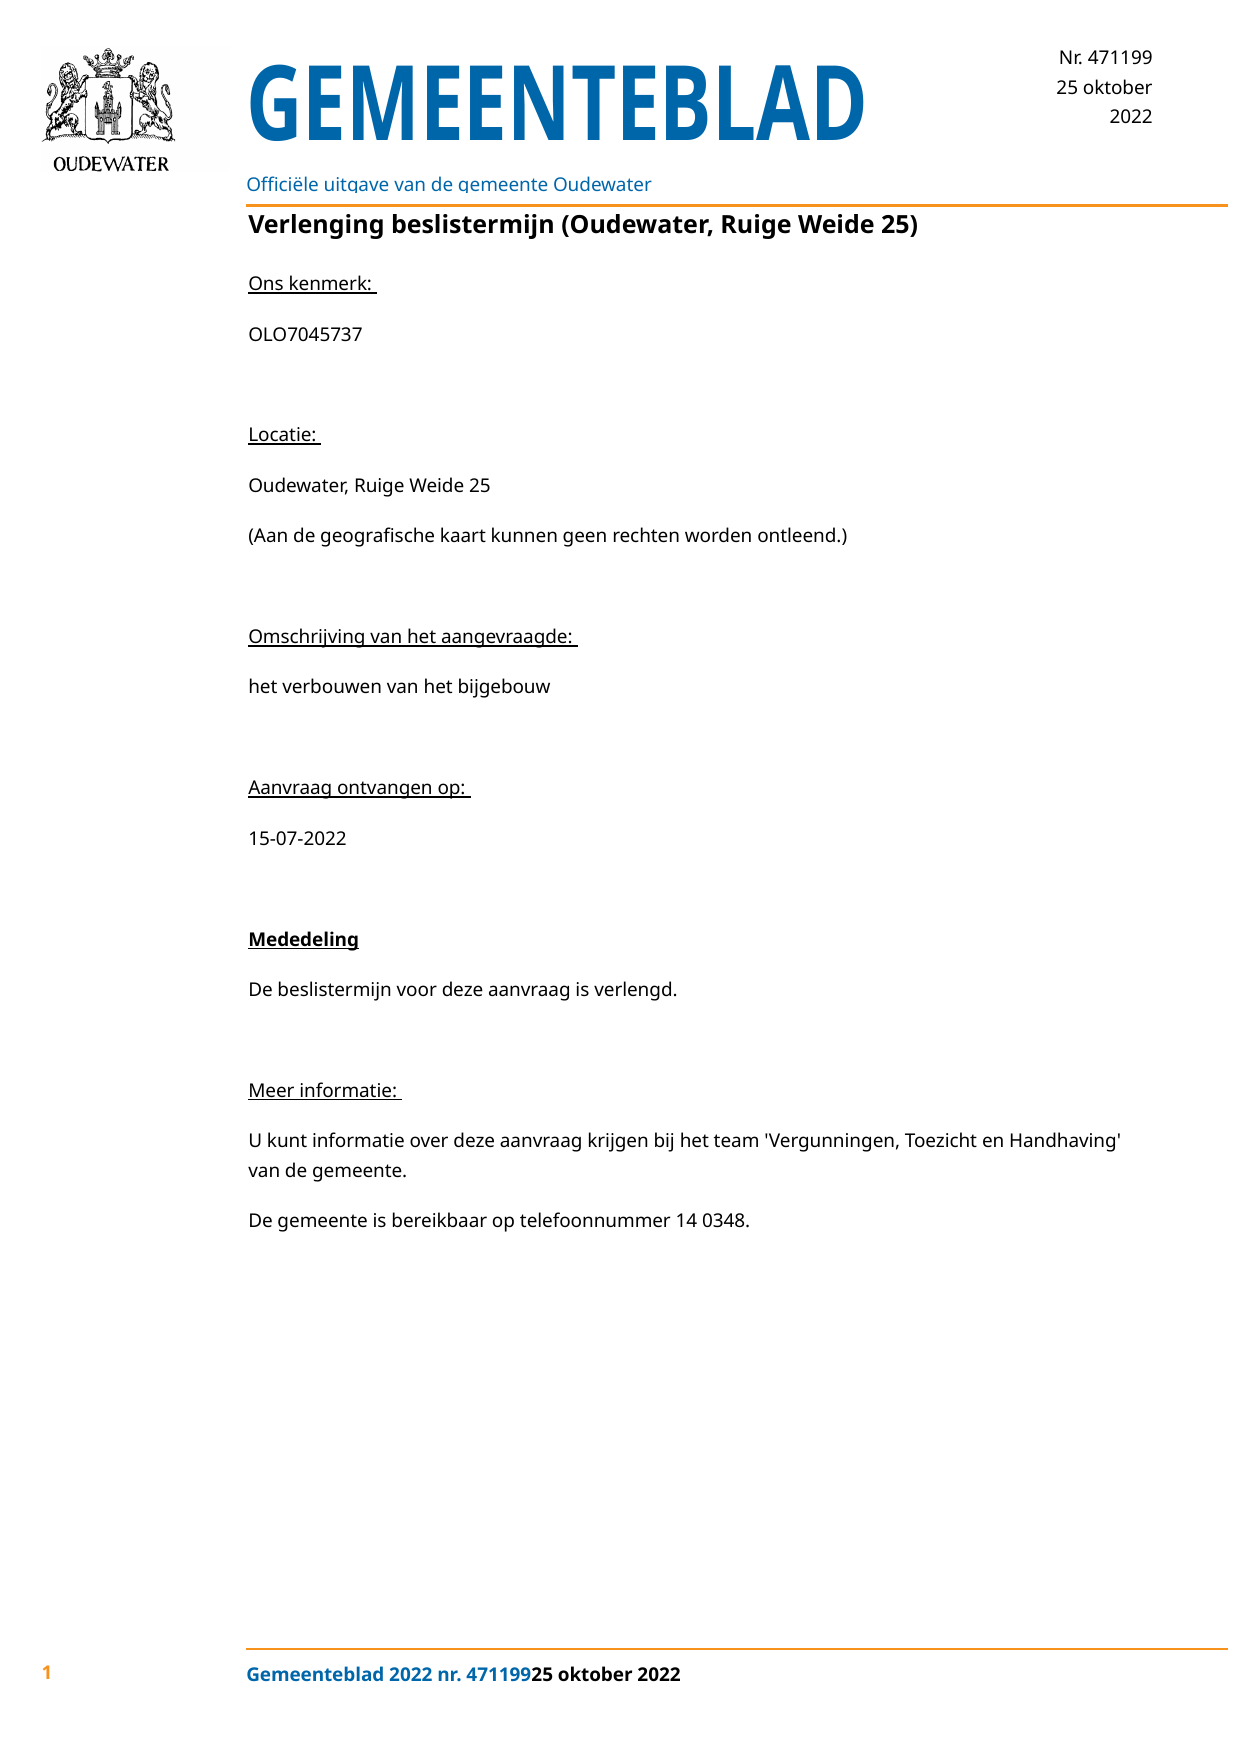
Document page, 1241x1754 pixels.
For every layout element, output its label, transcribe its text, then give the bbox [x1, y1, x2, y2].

text Aanvraag ontvangen op: [248, 774, 1152, 800]
text U kunt informatie over deze aanvraag krijgen bij het team 'Vergunningen, Toezicht en Handhaving' van de gemeente. [248, 1127, 1152, 1183]
picture [41, 47, 231, 172]
text Locatie: [248, 422, 1152, 447]
text Verlenging beslistermijn (Oudewater, Ruige Weide 25) [248, 207, 1152, 241]
text Meer informatie: [248, 1077, 1152, 1103]
text De gemeente is bereikbaar op telefoonnummer 14 0348. [248, 1207, 1152, 1233]
text De beslistermijn voor deze aanvraag is verlengd. [248, 976, 1152, 1002]
text Mededeling [248, 926, 1152, 951]
text het verbouwen van het bijgebouw [248, 674, 1152, 699]
text Omschrijving van het aangevraagde: [248, 623, 1152, 649]
text (Aan de geografische kaart kunnen geen rechten worden ontleend.) [248, 522, 1152, 548]
text Ons kenmerk: [248, 270, 1152, 296]
text OLO7045737 [248, 321, 1152, 346]
text 15-07-2022 [248, 825, 1152, 851]
text Oudewater, Ruige Weide 25 [248, 472, 1152, 498]
